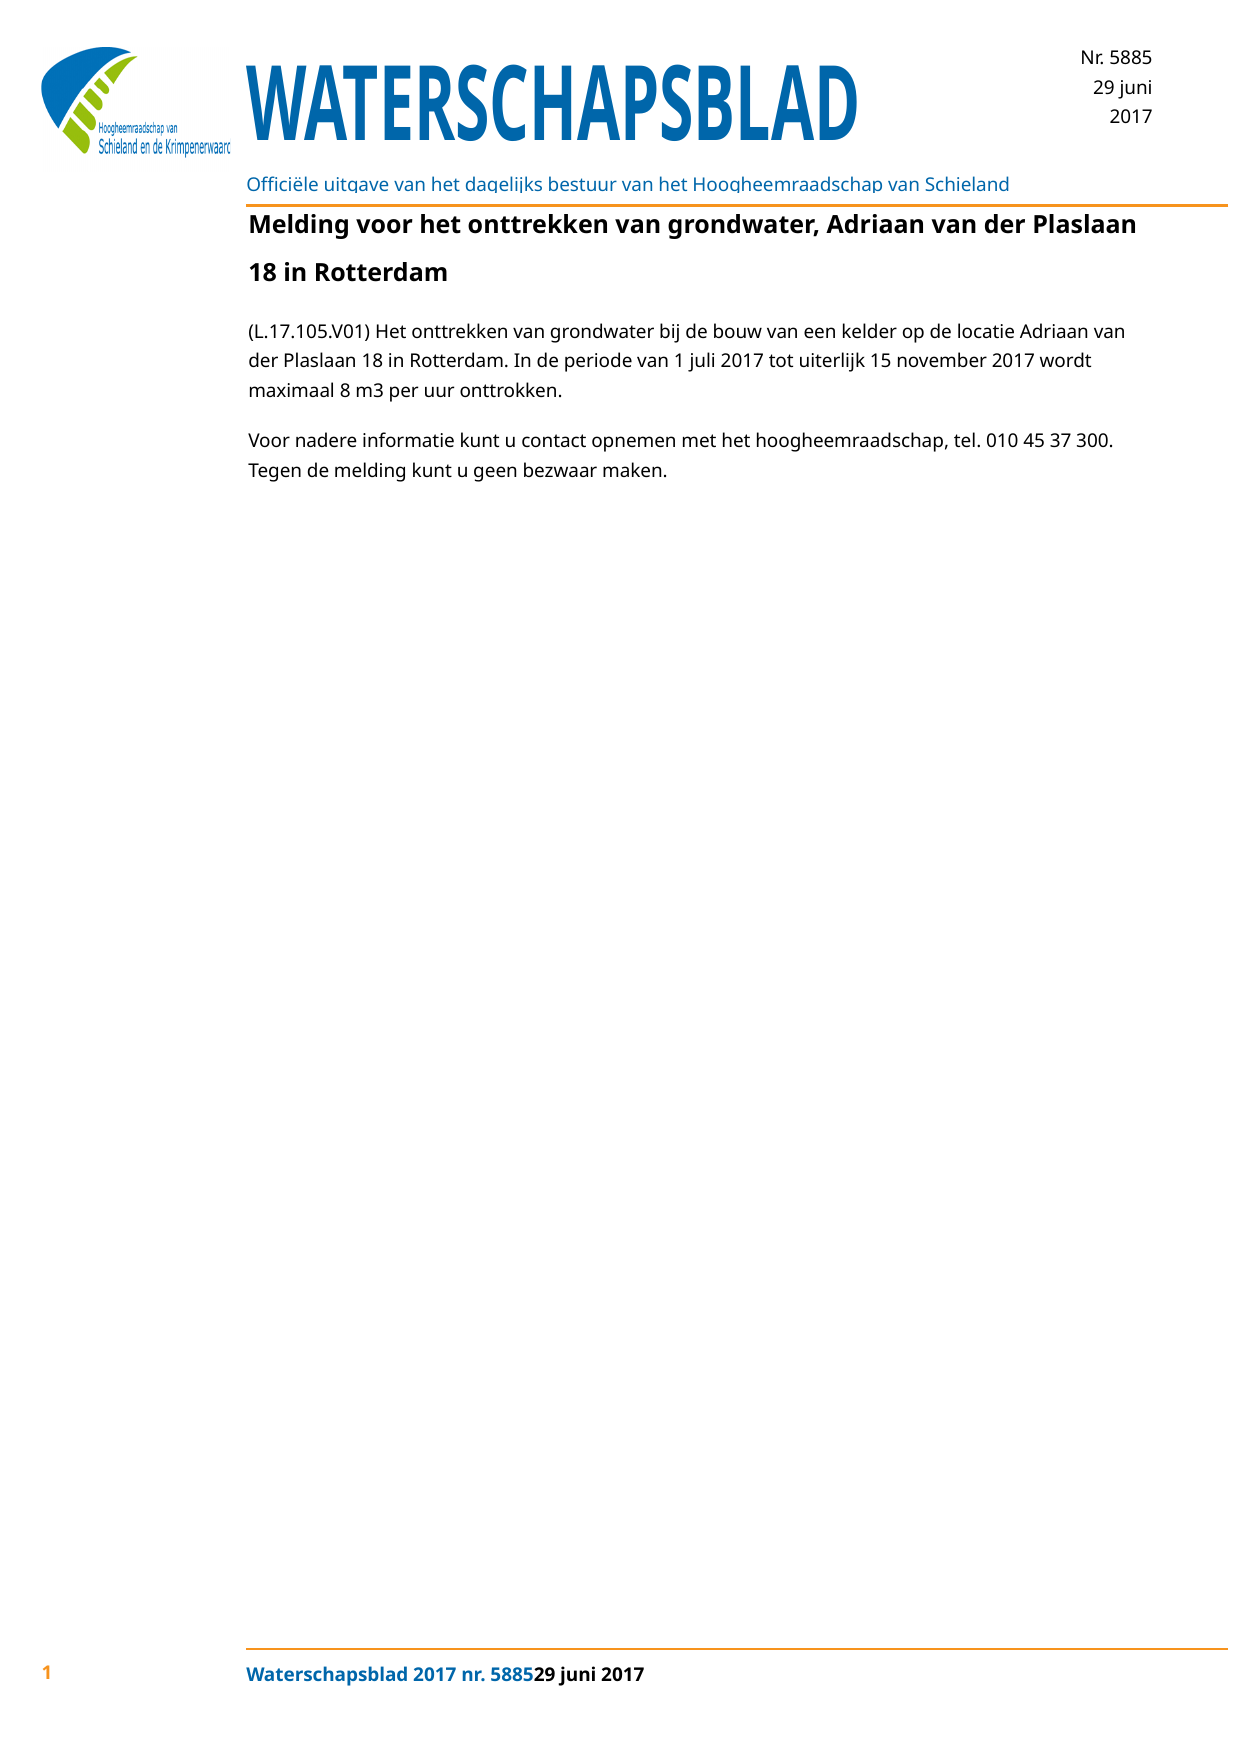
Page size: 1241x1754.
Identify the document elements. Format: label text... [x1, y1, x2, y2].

text Voor nadere informatie kunt u contact opnemen met het hoogheemraadschap, tel. 010 45 37 300. Tegen de melding kunt u geen bezwaar maken. [248, 427, 1152, 483]
text Melding voor het onttrekken van grondwater, Adriaan van der Plaslaan 18 in Rotterdam [248, 207, 1152, 288]
picture [41, 47, 231, 172]
text (L.17.105.V01) Het onttrekken van grondwater bij de bouw van een kelder op de locatie Adriaan van der Plaslaan 18 in Rotterdam. In de periode van 1 juli 2017 tot uiterlijk 15 november 2017 wordt maximaal 8 m3 per uur onttrokken. [248, 318, 1152, 403]
